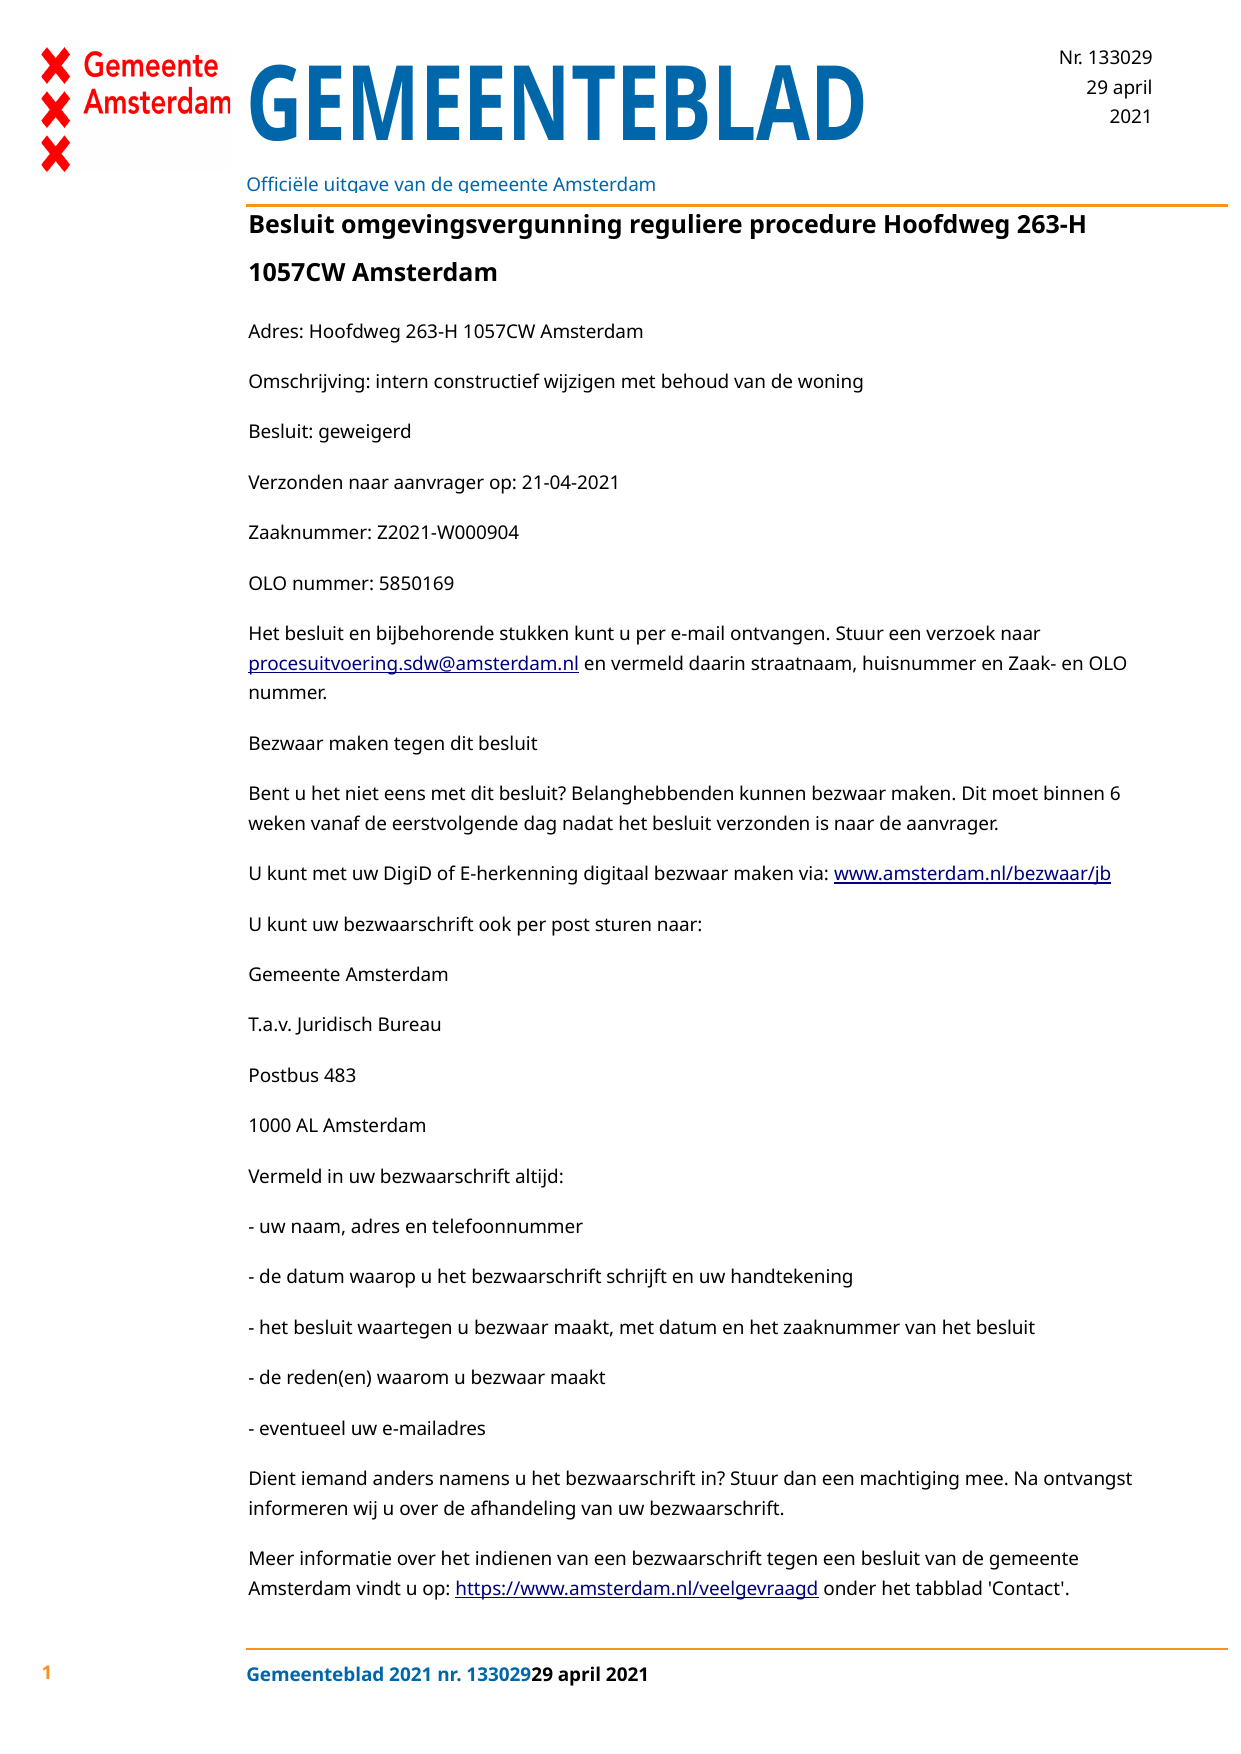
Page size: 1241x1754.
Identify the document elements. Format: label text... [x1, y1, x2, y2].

text Meer informatie over het indienen van een bezwaarschrift tegen een besluit van de gemeente Amsterdam vindt u op: https://www.amsterdam.nl/veelgevraagd onder het tabblad 'Contact'. [248, 1545, 1152, 1601]
text U kunt uw bezwaarschrift ook per post sturen naar: [248, 911, 1152, 937]
text Het besluit en bijbehorende stukken kunt u per e-mail ontvangen. Stuur een verzoek naar procesuitvoering.sdw@amsterdam.nl en vermeld daarin straatnaam, huisnummer en Zaak- en OLO nummer. [248, 620, 1152, 705]
text Adres: Hoofdweg 263-H 1057CW Amsterdam [248, 318, 1152, 344]
text Postbus 483 [248, 1062, 1152, 1088]
text Besluit omgevingsvergunning reguliere procedure Hoofdweg 263-H 1057CW Amsterdam [248, 207, 1152, 288]
text - het besluit waartegen u bezwaar maakt, met datum en het zaaknummer van het besluit [248, 1314, 1152, 1340]
text Gemeente Amsterdam [248, 961, 1152, 987]
text OLO nummer: 5850169 [248, 570, 1152, 596]
text - de datum waarop u het bezwaarschrift schrijft en uw handtekening [248, 1264, 1152, 1289]
picture [41, 47, 231, 172]
text Zaaknummer: Z2021-W000904 [248, 519, 1152, 545]
text Verzonden naar aanvrager op: 21-04-2021 [248, 469, 1152, 495]
text - de reden(en) waarom u bezwaar maakt [248, 1364, 1152, 1390]
text 1000 AL Amsterdam [248, 1112, 1152, 1138]
text Bent u het niet eens met dit besluit? Belanghebbenden kunnen bezwaar maken. Dit moet binnen 6 weken vanaf de eerstvolgende dag nadat het besluit verzonden is naar de aanvrager. [248, 780, 1152, 836]
text Vermeld in uw bezwaarschrift altijd: [248, 1163, 1152, 1189]
text Omschrijving: intern constructief wijzigen met behoud van de woning [248, 368, 1152, 394]
text T.a.v. Juridisch Bureau [248, 1012, 1152, 1037]
text - eventueel uw e-mailadres [248, 1415, 1152, 1441]
text U kunt met uw DigiD of E-herkenning digitaal bezwaar maken via: www.amsterdam.nl/bezwaar/jb [248, 860, 1152, 886]
text - uw naam, adres en telefoonnummer [248, 1213, 1152, 1239]
text Dient iemand anders namens u het bezwaarschrift in? Stuur dan een machtiging mee. Na ontvangst informeren wij u over de afhandeling van uw bezwaarschrift. [248, 1465, 1152, 1521]
text Besluit: geweigerd [248, 419, 1152, 444]
text Bezwaar maken tegen dit besluit [248, 730, 1152, 756]
